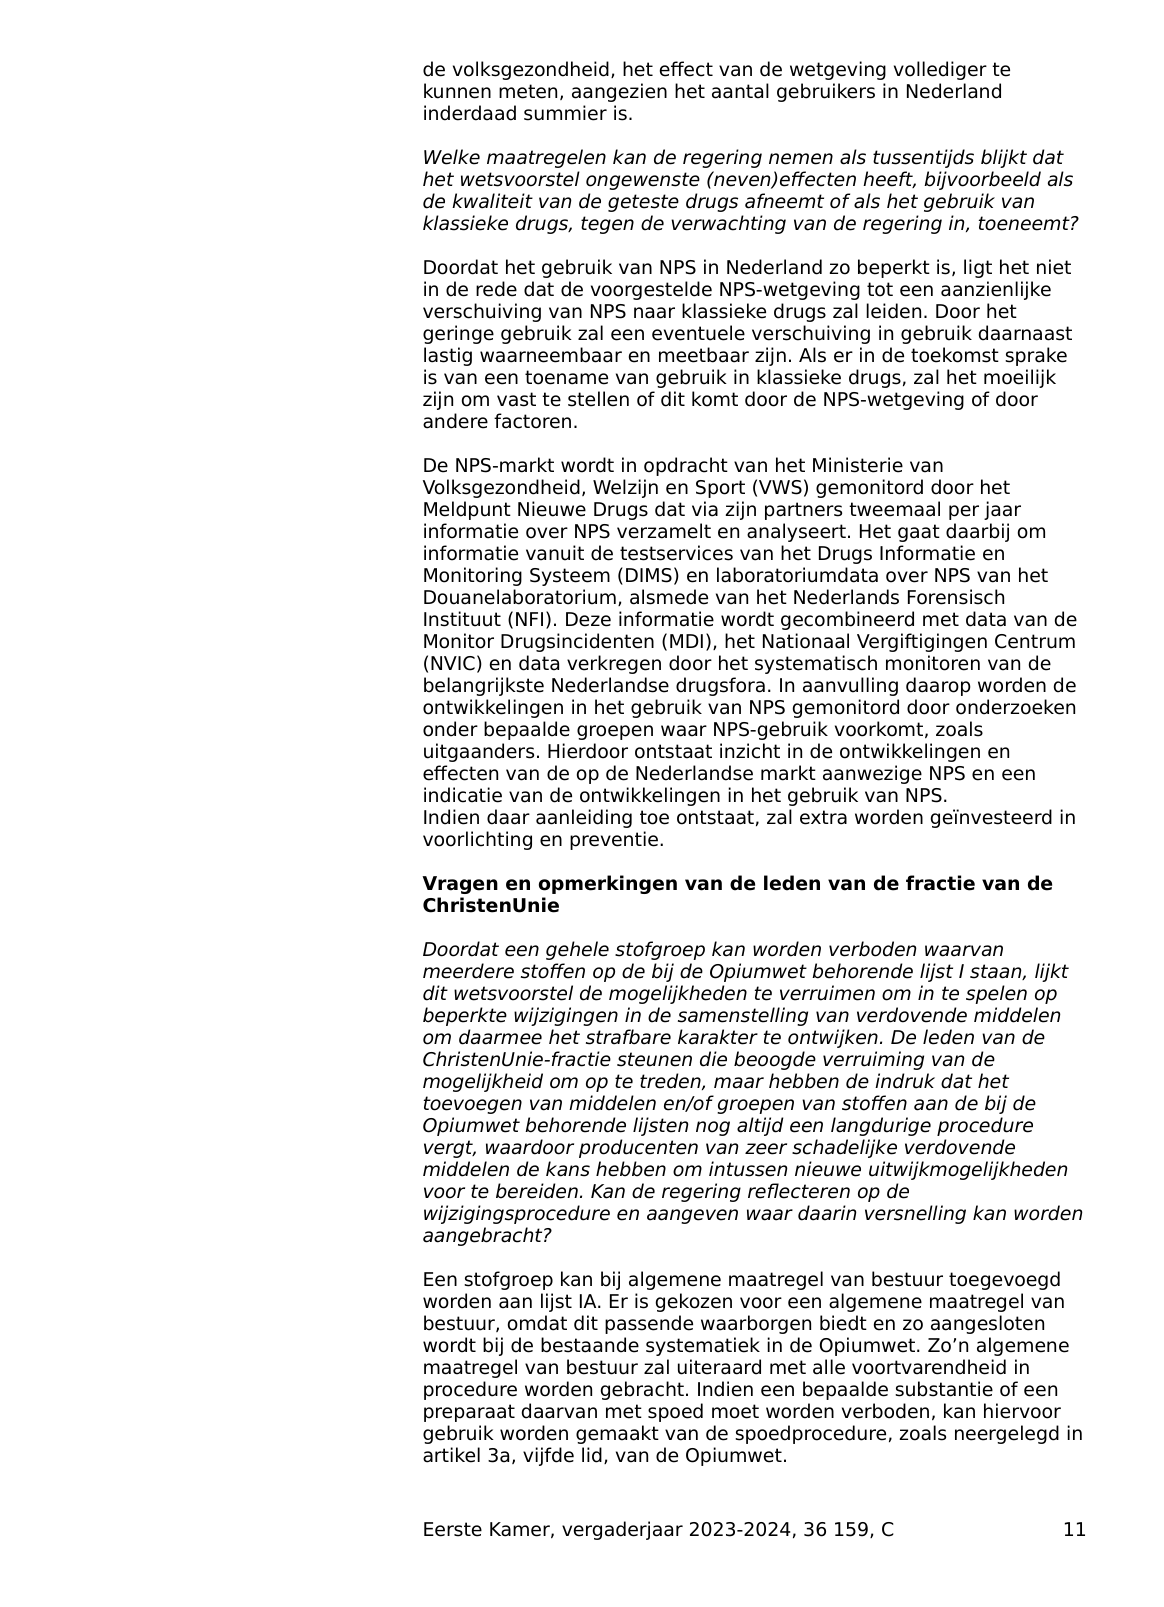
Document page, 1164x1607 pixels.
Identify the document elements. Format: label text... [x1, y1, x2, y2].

text De NPS-markt wordt in opdracht van het Ministerie van Volksgezondheid, Welzijn en Sport (VWS) gemonitord door het Meldpunt Nieuwe Drugs dat via zijn partners tweemaal per jaar informatie over NPS verzamelt en analyseert. Het gaat daarbij om informatie vanuit de testservices van het Drugs Informatie en Monitoring Systeem (DIMS) en laboratoriumdata over NPS van het Douanelaboratorium, alsmede van het Nederlands Forensisch Instituut (NFI). Deze informatie wordt gecombineerd met data van de Monitor Drugsincidenten (MDI), het Nationaal Vergiftigingen Centrum (NVIC) en data verkregen door het systematisch monitoren van de belangrijkste Nederlandse drugsfora. In aanvulling daarop worden de ontwikkelingen in het gebruik van NPS gemonitord door onderzoeken onder bepaalde groepen waar NPS-gebruik voorkomt, zoals uitgaanders. Hierdoor ontstaat inzicht in de ontwikkelingen en effecten van de op de Nederlandse markt aanwezige NPS en een indicatie van de ontwikkelingen in het gebruik van NPS. [422, 455, 1087, 807]
text Doordat het gebruik van NPS in Nederland zo beperkt is, ligt het niet in de rede dat de voorgestelde NPS-wetgeving tot een aanzienlijke verschuiving van NPS naar klassieke drugs zal leiden. Door het geringe gebruik zal een eventuele verschuiving in gebruik daarnaast lastig waarneembaar en meetbaar zijn. Als er in de toekomst sprake is van een toename van gebruik in klassieke drugs, zal het moeilijk zijn om vast te stellen of dit komt door de NPS-wetgeving of door andere factoren. [422, 257, 1087, 433]
text Welke maatregelen kan de regering nemen als tussentijds blijkt dat het wetsvoorstel ongewenste (neven)effecten heeft, bijvoorbeeld als de kwaliteit van de geteste drugs afneemt of als het gebruik van klassieke drugs, tegen de verwachting van de regering in, toeneemt? [422, 147, 1087, 235]
text de volksgezondheid, het effect van de wetgeving vollediger te kunnen meten, aangezien het aantal gebruikers in Nederland inderdaad summier is. [422, 59, 1087, 125]
subtitle Vragen en opmerkingen van de leden van de fractie van de ChristenUnie [422, 873, 1087, 917]
text Een stofgroep kan bij algemene maatregel van bestuur toegevoegd worden aan lijst IA. Er is gekozen voor een algemene maatregel van bestuur, omdat dit passende waarborgen biedt en zo aangesloten wordt bij de bestaande systematiek in de Opiumwet. Zo’n algemene maatregel van bestuur zal uiteraard met alle voortvarendheid in procedure worden gebracht. Indien een bepaalde substantie of een preparaat daarvan met spoed moet worden verboden, kan hiervoor gebruik worden gemaakt van de spoedprocedure, zoals neergelegd in artikel 3a, vijfde lid, van de Opiumwet. [422, 1269, 1087, 1467]
text Indien daar aanleiding toe ontstaat, zal extra worden geïnvesteerd in voorlichting en preventie. [422, 807, 1087, 851]
text Doordat een gehele stofgroep kan worden verboden waarvan meerdere stoffen op de bij de Opiumwet behorende lijst I staan, lijkt dit wetsvoorstel de mogelijkheden te verruimen om in te spelen op beperkte wijzigingen in de samenstelling van verdovende middelen om daarmee het strafbare karakter te ontwijken. De leden van de ChristenUnie-fractie steunen die beoogde verruiming van de mogelijkheid om op te treden, maar hebben de indruk dat het toevoegen van middelen en/of groepen van stoffen aan de bij de Opiumwet behorende lijsten nog altijd een langdurige procedure vergt, waardoor producenten van zeer schadelijke verdovende middelen de kans hebben om intussen nieuwe uitwijkmogelijkheden voor te bereiden. Kan de regering reflecteren op de wijzigingsprocedure en aangeven waar daarin versnelling kan worden aangebracht? [422, 939, 1087, 1247]
